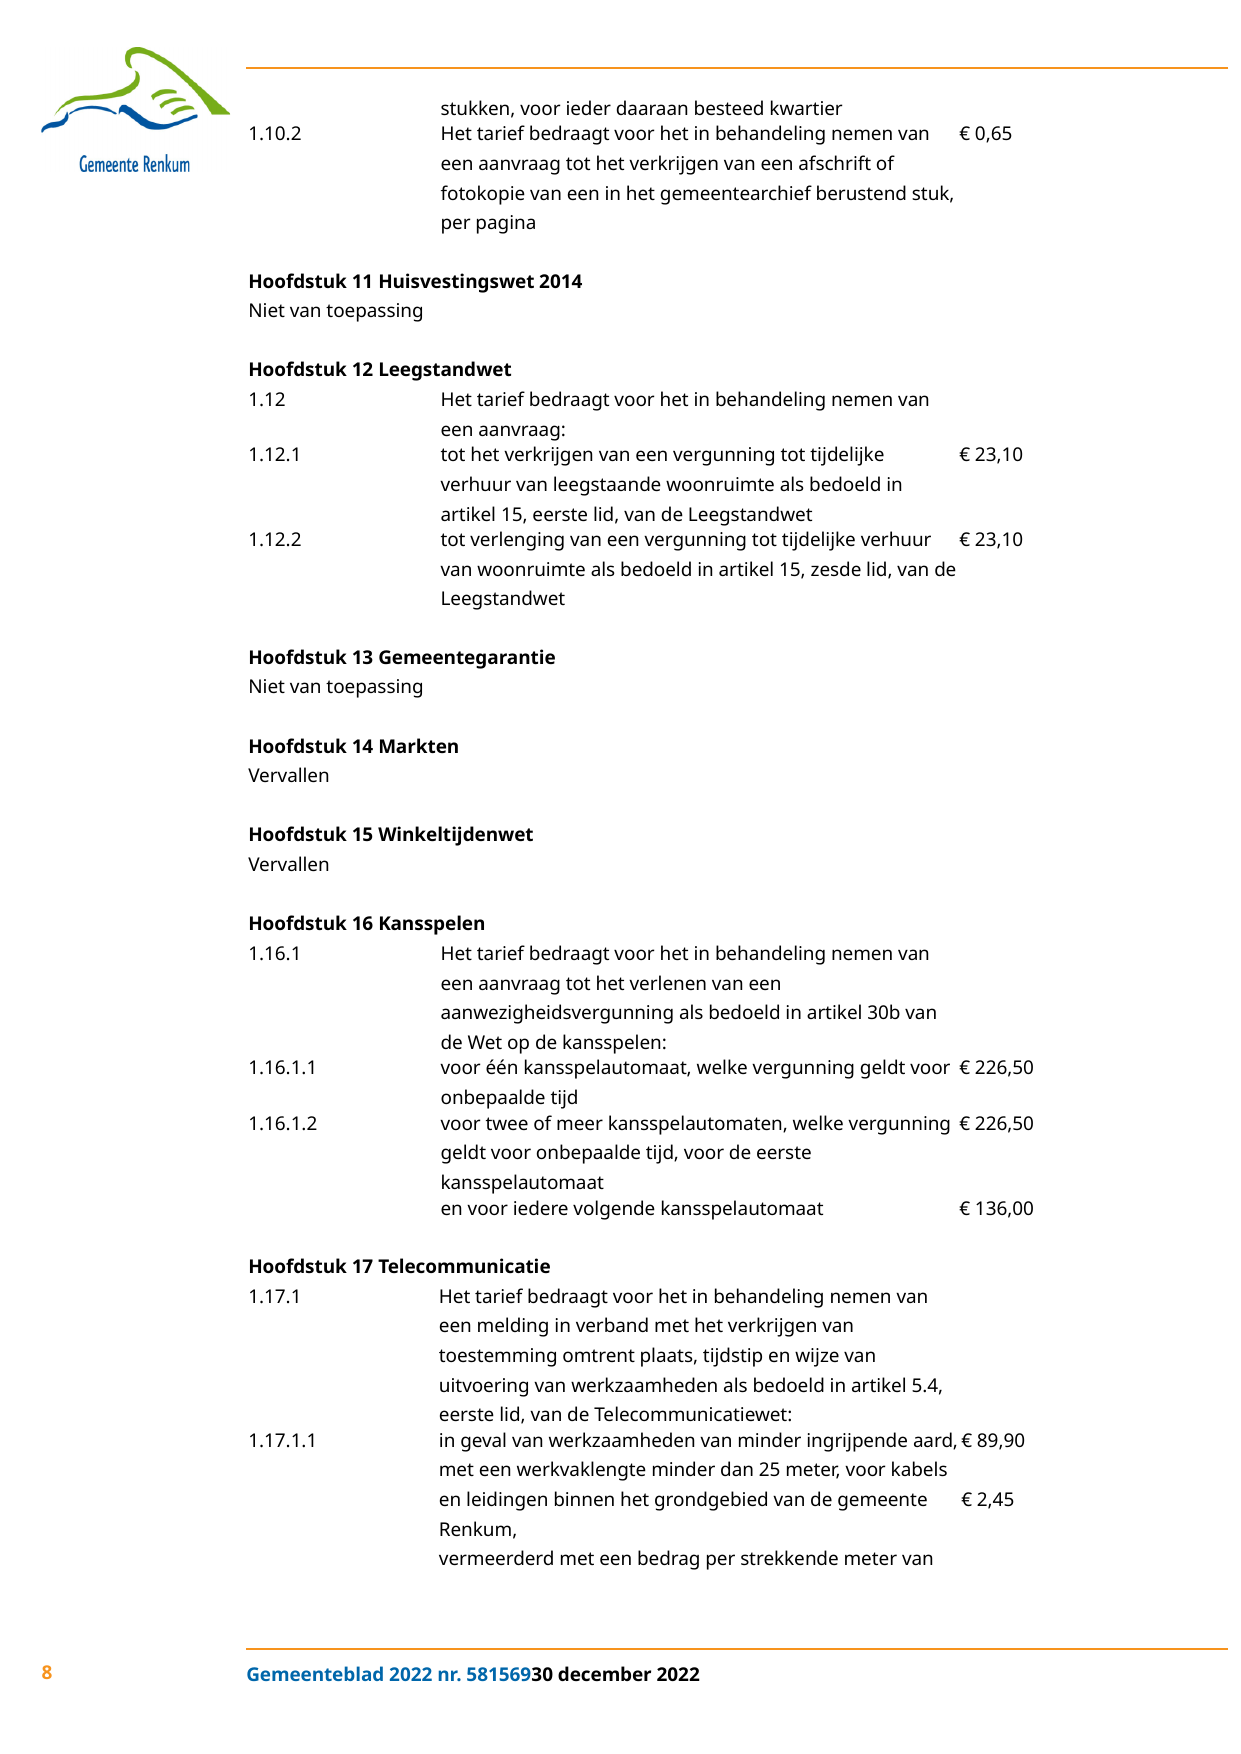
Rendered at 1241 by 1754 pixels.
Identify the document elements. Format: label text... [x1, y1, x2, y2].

table_header Het tarief bedraagt voor het in behandeling nemen van een melding in verband met het verkrijgen van toestemming omtrent plaats, tijdstip en wijze van uitvoering van werkzaamheden als bedoeld in artikel 5.4, eerste lid, van de Telecommunicatiewet: [439, 1283, 961, 1427]
table_cell 1.16.1.1 [248, 1055, 440, 1110]
text Hoofdstuk 12 Leegstandwet [248, 357, 1152, 382]
table_header [959, 95, 1152, 121]
table_cell € 23,10 [959, 442, 1152, 526]
table_header [959, 386, 1152, 442]
text Hoofdstuk 16 Kansspelen [248, 910, 1152, 936]
table_header 1.12 [248, 386, 440, 442]
table_header [961, 1283, 1152, 1427]
table_cell voor één kansspelautomaat, welke vergunning geldt voor onbepaalde tijd [440, 1055, 959, 1110]
text Hoofdstuk 13 Gemeentegarantie [248, 644, 1152, 670]
table_header Het tarief bedraagt voor het in behandeling nemen van een aanvraag tot het verlenen van een aanwezigheidsvergunning als bedoeld in artikel 30b van de Wet op de kansspelen: [440, 940, 959, 1054]
table_header [959, 940, 1152, 1054]
table_cell € 0,65 [959, 121, 1152, 235]
table_cell tot verlenging van een vergunning tot tijdelijke verhuur van woonruimte als bedoeld in artikel 15, zesde lid, van de Leegstandwet [440, 526, 959, 611]
table_cell 1.10.2 [248, 121, 440, 235]
table_cell tot het verkrijgen van een vergunning tot tijdelijke verhuur van leegstaande woonruimte als bedoeld in artikel 15, eerste lid, van de Leegstandwet [440, 442, 959, 526]
table_cell € 226,50 [959, 1055, 1152, 1110]
table_header 1.17.1 [248, 1283, 439, 1427]
table_header Het tarief bedraagt voor het in behandeling nemen van een aanvraag: [440, 386, 959, 442]
table_header stukken, voor ieder daaraan besteed kwartier [440, 95, 959, 121]
text Hoofdstuk 15 Winkeltijdenwet [248, 822, 1152, 847]
table_cell € 23,10 [959, 526, 1152, 611]
table_cell 1.12.2 [248, 526, 440, 611]
table_cell € 226,50 [959, 1110, 1152, 1195]
table_cell € 136,00 [959, 1195, 1152, 1221]
table_cell in geval van werkzaamheden van minder ingrijpende aard, met een werkvaklengte minder dan 25 meter, voor kabels en leidingen binnen het grondgebied van de gemeente Renkum, vermeerderd met een bedrag per strekkende meter van [439, 1427, 961, 1571]
text Hoofdstuk 11 Huisvestingswet 2014 [248, 268, 1152, 293]
text Hoofdstuk 17 Telecommunicatie [248, 1253, 1152, 1279]
text Hoofdstuk 14 Markten [248, 733, 1152, 759]
text Vervallen [248, 762, 1152, 788]
picture [41, 47, 231, 172]
table_cell € 89,90 € 2,45 [961, 1427, 1152, 1571]
text Vervallen [248, 851, 1152, 877]
table_cell [248, 1195, 440, 1221]
table_header 1.16.1 [248, 940, 440, 1054]
table_cell voor twee of meer kansspelautomaten, welke vergunning geldt voor onbepaalde tijd, voor de eerste kansspelautomaat [440, 1110, 959, 1195]
table_cell en voor iedere volgende kansspelautomaat [440, 1195, 959, 1221]
text Niet van toepassing [248, 674, 1152, 699]
table_cell 1.12.1 [248, 442, 440, 526]
table_header [248, 95, 440, 121]
text Niet van toepassing [248, 297, 1152, 323]
table_cell Het tarief bedraagt voor het in behandeling nemen van een aanvraag tot het verkrijgen van een afschrift of fotokopie van een in het gemeentearchief berustend stuk, per pagina [440, 121, 959, 235]
table_cell 1.17.1.1 [248, 1427, 439, 1571]
table_cell 1.16.1.2 [248, 1110, 440, 1195]
